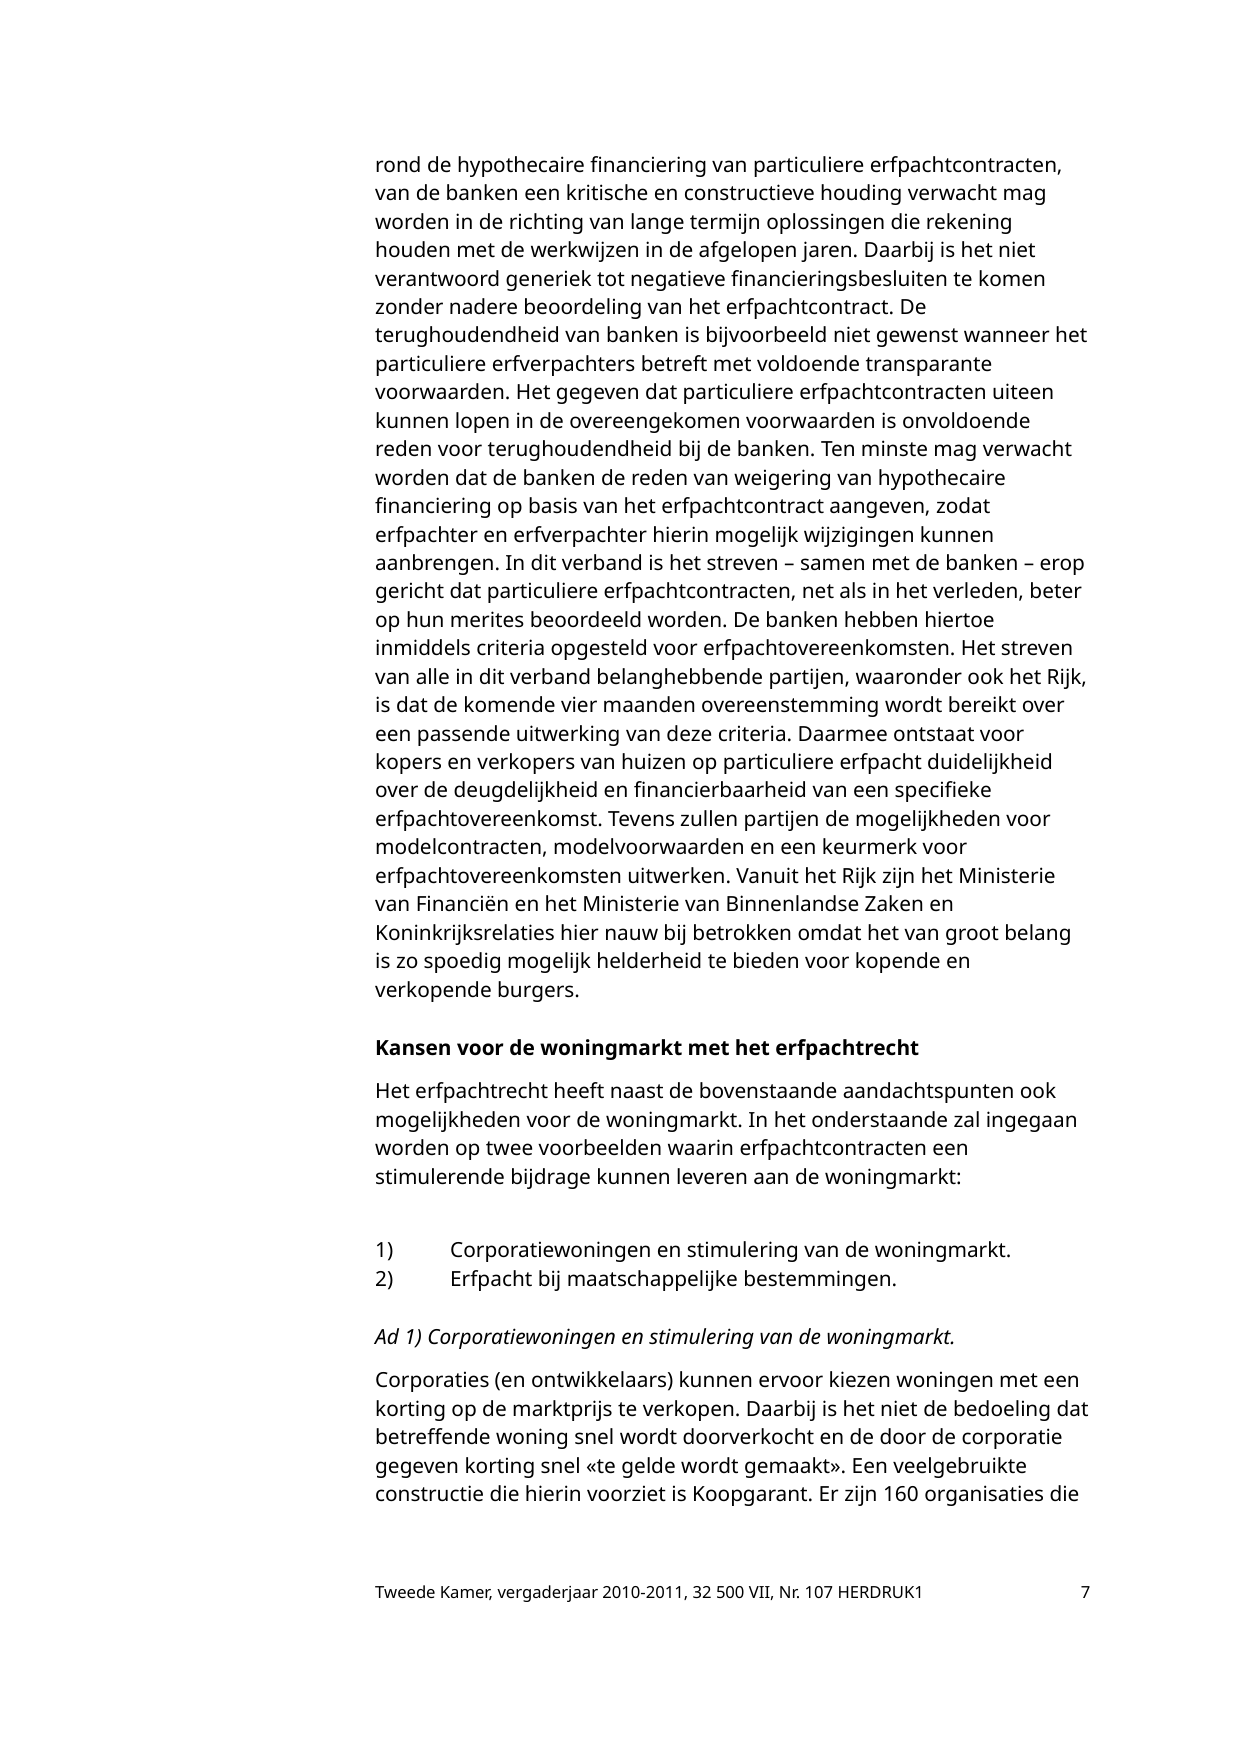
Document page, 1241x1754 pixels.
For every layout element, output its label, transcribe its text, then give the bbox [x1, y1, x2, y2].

text Ad 1) Corporatiewoningen en stimulering van de woningmarkt. [375, 1322, 1090, 1351]
text rond de hypothecaire financiering van particuliere erfpachtcontracten, van de banken een kritische en constructieve houding verwacht mag worden in de richting van lange termijn oplossingen die rekening houden met de werkwijzen in de afgelopen jaren. Daarbij is het niet verantwoord generiek tot negatieve financieringsbesluiten te komen zonder nadere beoordeling van het erfpachtcontract. De terughoudendheid van banken is bijvoorbeeld niet gewenst wanneer het particuliere erfverpachters betreft met voldoende transparante voorwaarden. Het gegeven dat particuliere erfpachtcontracten uiteen kunnen lopen in de overeengekomen voorwaarden is onvoldoende reden voor terughoudendheid bij de banken. Ten minste mag verwacht worden dat de banken de reden van weigering van hypothecaire financiering op basis van het erfpachtcontract aangeven, zodat erfpachter en erfverpachter hierin mogelijk wijzigingen kunnen aanbrengen. In dit verband is het streven – samen met de banken – erop gericht dat particuliere erfpachtcontracten, net als in het verleden, beter op hun merites beoordeeld worden. De banken hebben hiertoe inmiddels criteria opgesteld voor erfpachtovereenkomsten. Het streven van alle in dit verband belanghebbende partijen, waaronder ook het Rijk, is dat de komende vier maanden overeenstemming wordt bereikt over een passende uitwerking van deze criteria. Daarmee ontstaat voor kopers en verkopers van huizen op particuliere erfpacht duidelijkheid over de deugdelijkheid en financierbaarheid van een specifieke erfpachtovereenkomst. Tevens zullen partijen de mogelijkheden voor modelcontracten, modelvoorwaarden en een keurmerk voor erfpachtovereenkomsten uitwerken. Vanuit het Rijk zijn het Ministerie van Financiën en het Ministerie van Binnenlandse Zaken en Koninkrijksrelaties hier nauw bij betrokken omdat het van groot belang is zo spoedig mogelijk helderheid te bieden voor kopende en verkopende burgers. [375, 150, 1090, 1003]
text Corporaties (en ontwikkelaars) kunnen ervoor kiezen woningen met een korting op de marktprijs te verkopen. Daarbij is het niet de bedoeling dat betreffende woning snel wordt doorverkocht en de door de corporatie gegeven korting snel «te gelde wordt gemaakt». Een veelgebruikte constructie die hierin voorziet is Koopgarant. Er zijn 160 organisaties die [375, 1366, 1090, 1508]
list Corporatiewoningen en stimulering van de woningmarkt. [375, 1235, 1090, 1264]
text Kansen voor de woningmarkt met het erfpachtrecht [375, 1033, 1090, 1062]
list Erfpacht bij maatschappelijke bestemmingen. [375, 1264, 1090, 1292]
text Het erfpachtrecht heeft naast de bovenstaande aandachtspunten ook mogelijkheden voor de woningmarkt. In het onderstaande zal ingegaan worden op twee voorbeelden waarin erfpachtcontracten een stimulerende bijdrage kunnen leveren aan de woningmarkt: [375, 1077, 1090, 1190]
